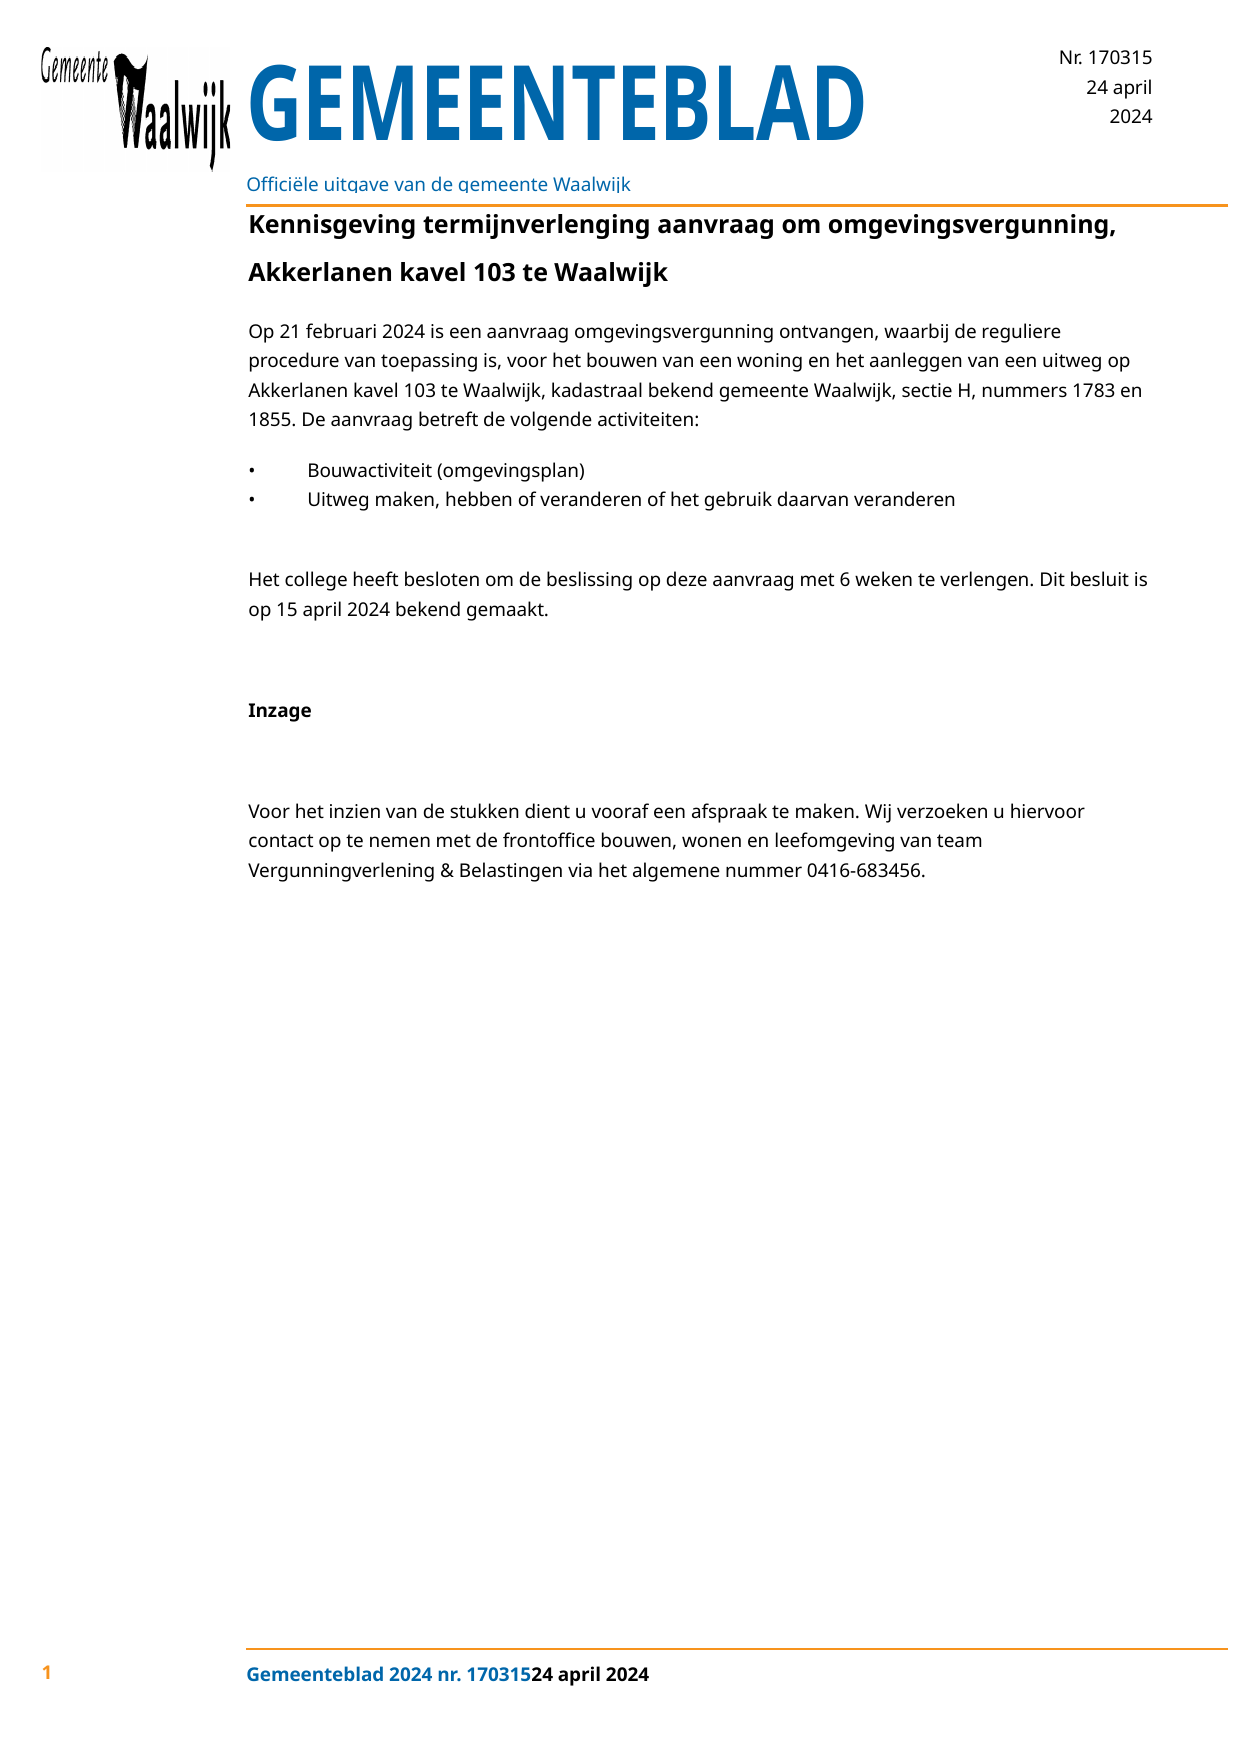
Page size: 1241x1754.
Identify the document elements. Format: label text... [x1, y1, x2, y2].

list Bouwactiviteit (omgevingsplan) [248, 457, 1152, 483]
text Het college heeft besloten om de beslissing op deze aanvraag met 6 weken te verlengen. Dit besluit is op 15 april 2024 bekend gemaakt. [248, 567, 1152, 622]
text Inzage [248, 697, 1152, 723]
picture [41, 47, 231, 172]
text Voor het inzien van de stukken dient u vooraf een afspraak te maken. Wij verzoeken u hiervoor contact op te nemen met de frontoffice bouwen, wonen en leefomgeving van team Vergunningverlening & Belastingen via het algemene nummer 0416-683456. [248, 798, 1152, 883]
text Op 21 februari 2024 is een aanvraag omgevingsvergunning ontvangen, waarbij de reguliere procedure van toepassing is, voor het bouwen van een woning en het aanleggen van een uitweg op Akkerlanen kavel 103 te Waalwijk, kadastraal bekend gemeente Waalwijk, sectie H, nummers 1783 en 1855. De aanvraag betreft de volgende activiteiten: [248, 318, 1152, 432]
list Uitweg maken, hebben of veranderen of het gebruik daarvan veranderen [248, 487, 1152, 512]
text Kennisgeving termijnverlenging aanvraag om omgevingsvergunning, Akkerlanen kavel 103 te Waalwijk [248, 207, 1152, 288]
